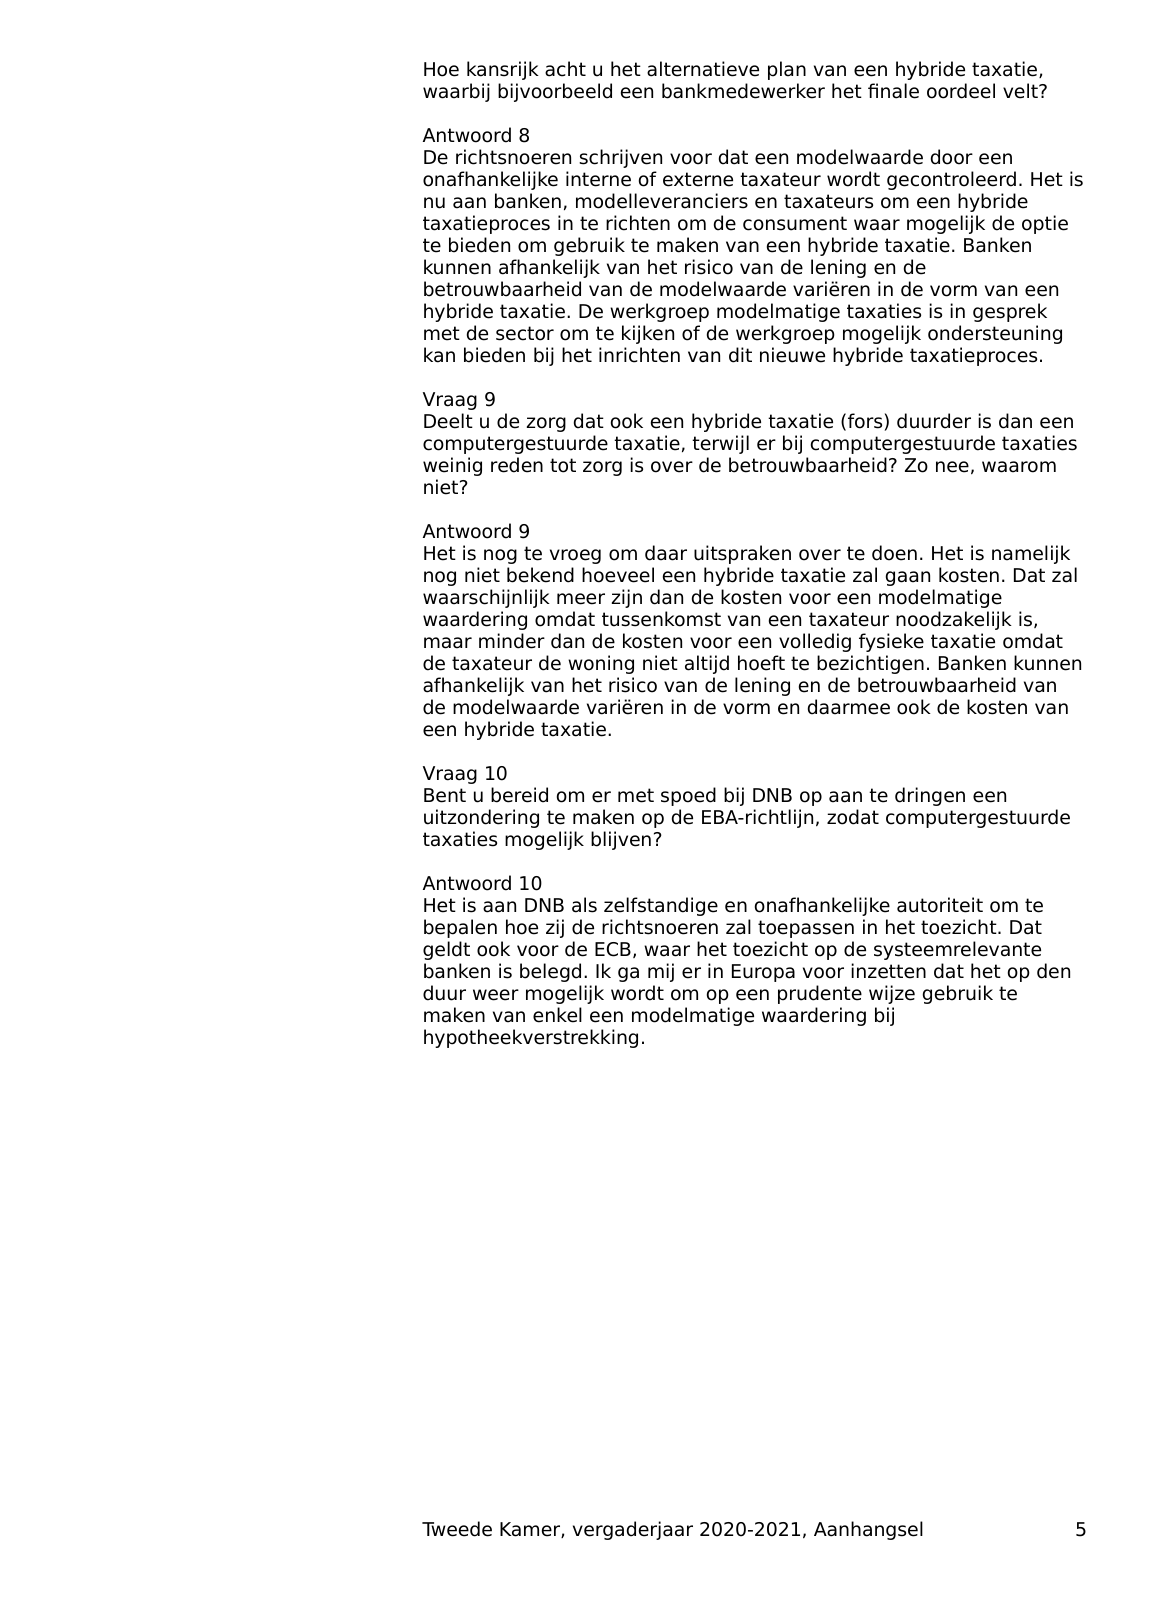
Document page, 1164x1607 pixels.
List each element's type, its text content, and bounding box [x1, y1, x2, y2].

text Deelt u de zorg dat ook een hybride taxatie (fors) duurder is dan een computergestuurde taxatie, terwijl er bij computergestuurde taxaties weinig reden tot zorg is over de betrouwbaarheid? Zo nee, waarom niet? [422, 411, 1087, 499]
text Bent u bereid om er met spoed bij DNB op aan te dringen een uitzondering te maken op de EBA-richtlijn, zodat computergestuurde taxaties mogelijk blijven? [422, 785, 1087, 851]
text Hoe kansrijk acht u het alternatieve plan van een hybride taxatie, waarbij bijvoorbeeld een bankmedewerker het finale oordeel velt? [422, 59, 1087, 103]
text Antwoord 8 [422, 125, 1087, 147]
text De richtsnoeren schrijven voor dat een modelwaarde door een onafhankelijke interne of externe taxateur wordt gecontroleerd. Het is nu aan banken, modelleveranciers en taxateurs om een hybride taxatieproces in te richten om de consument waar mogelijk de optie te bieden om gebruik te maken van een hybride taxatie. Banken kunnen afhankelijk van het risico van de lening en de betrouwbaarheid van de modelwaarde variëren in de vorm van een hybride taxatie. De werkgroep modelmatige taxaties is in gesprek met de sector om te kijken of de werkgroep mogelijk ondersteuning kan bieden bij het inrichten van dit nieuwe hybride taxatieproces. [422, 147, 1087, 367]
text Het is nog te vroeg om daar uitspraken over te doen. Het is namelijk nog niet bekend hoeveel een hybride taxatie zal gaan kosten. Dat zal waarschijnlijk meer zijn dan de kosten voor een modelmatige waardering omdat tussenkomst van een taxateur noodzakelijk is, maar minder dan de kosten voor een volledig fysieke taxatie omdat de taxateur de woning niet altijd hoeft te bezichtigen. Banken kunnen afhankelijk van het risico van de lening en de betrouwbaarheid van de modelwaarde variëren in de vorm en daarmee ook de kosten van een hybride taxatie. [422, 543, 1087, 741]
text Vraag 9 [422, 389, 1087, 411]
text Het is aan DNB als zelfstandige en onafhankelijke autoriteit om te bepalen hoe zij de richtsnoeren zal toepassen in het toezicht. Dat geldt ook voor de ECB, waar het toezicht op de systeemrelevante banken is belegd. Ik ga mij er in Europa voor inzetten dat het op den duur weer mogelijk wordt om op een prudente wijze gebruik te maken van enkel een modelmatige waardering bij hypotheekverstrekking. [422, 895, 1087, 1049]
text Antwoord 9 [422, 521, 1087, 543]
text Antwoord 10 [422, 873, 1087, 895]
text Vraag 10 [422, 763, 1087, 785]
